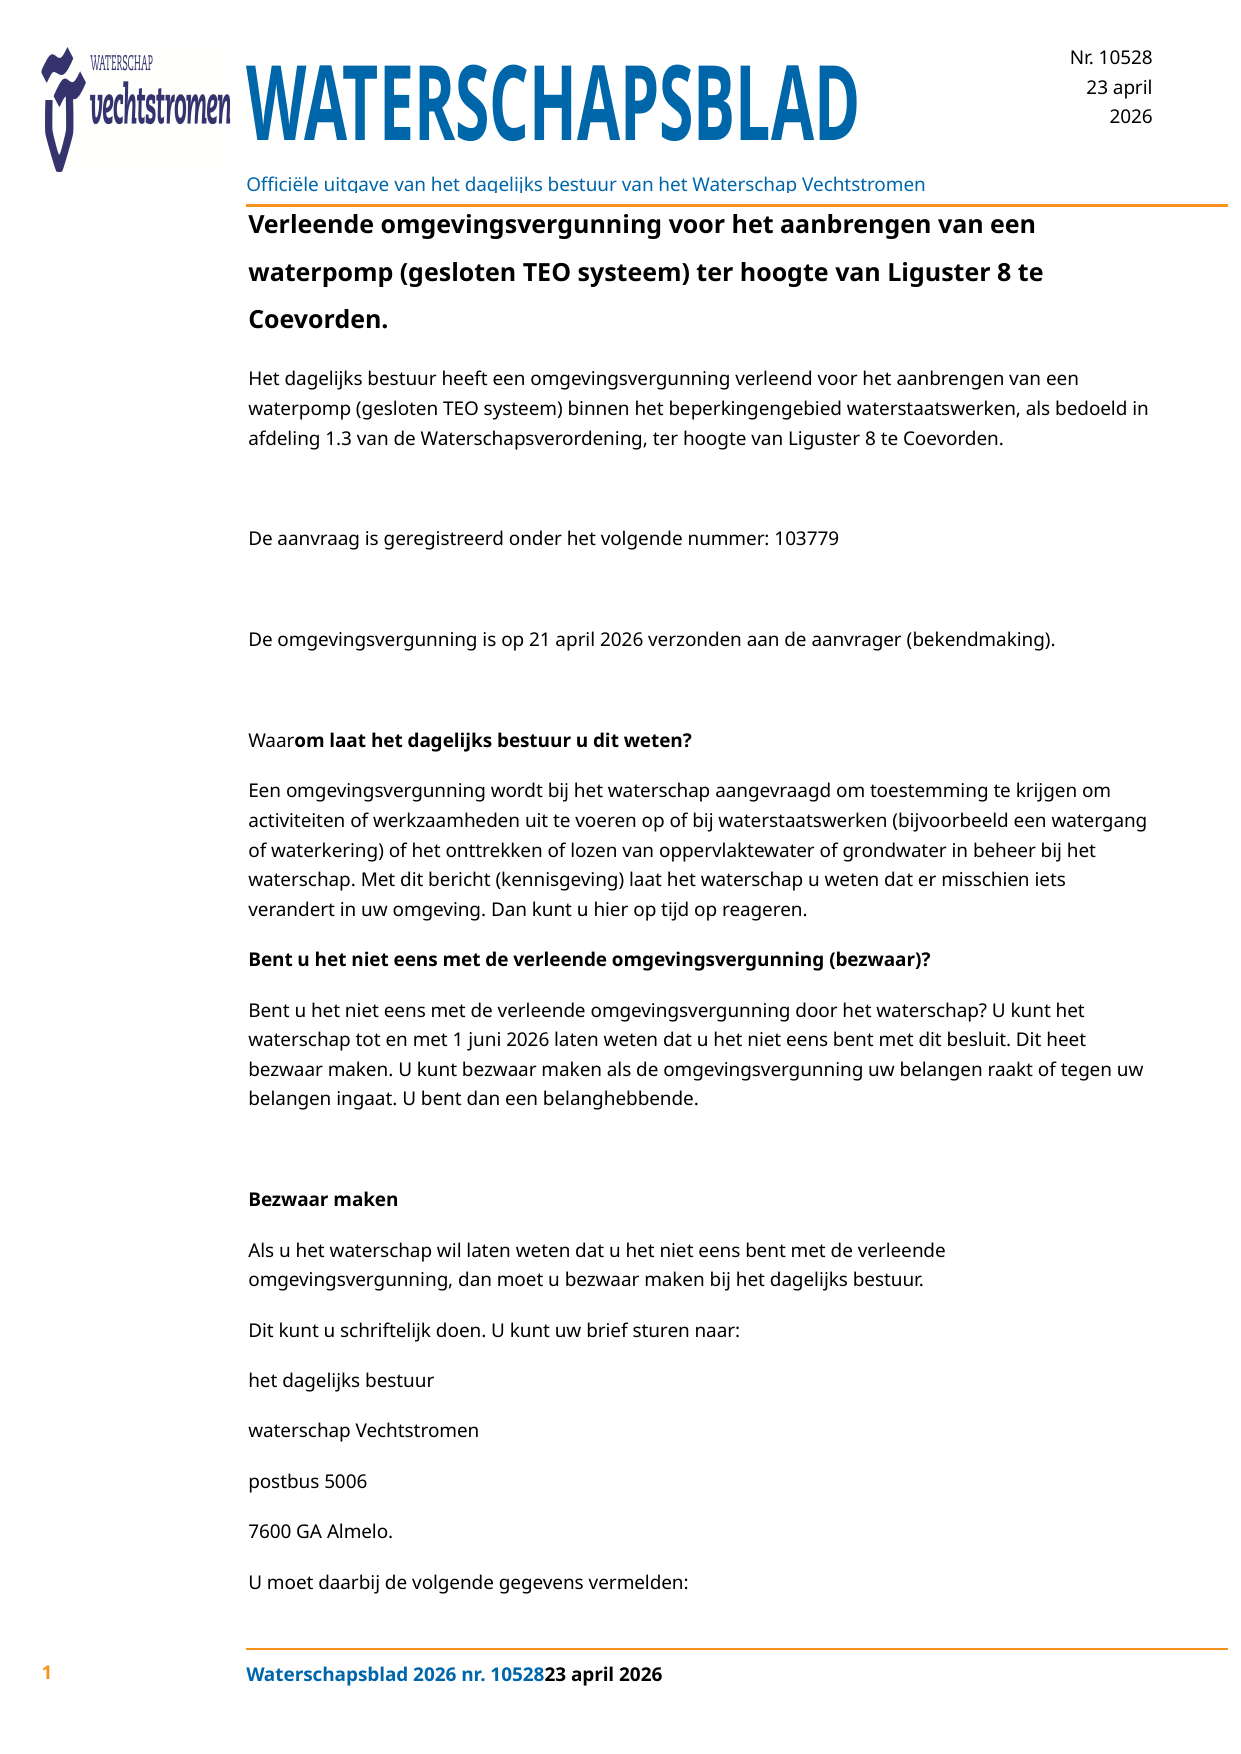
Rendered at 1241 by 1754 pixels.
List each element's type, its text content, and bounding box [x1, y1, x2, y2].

text De aanvraag is geregistreerd onder het volgende nummer: 103779 [248, 526, 1152, 551]
text postbus 5006 [248, 1468, 1152, 1494]
text Het dagelijks bestuur heeft een omgevingsvergunning verleend voor het aanbrengen van een waterpomp (gesloten TEO systeem) binnen het beperkingengebied waterstaatswerken, als bedoeld in afdeling 1.3 van de Waterschapsverordening, ter hoogte van Liguster 8 te Coevorden. [248, 366, 1152, 450]
text Bezwaar maken [248, 1186, 1152, 1212]
text Waarom laat het dagelijks bestuur u dit weten? [248, 727, 1152, 753]
text het dagelijks bestuur [248, 1367, 1152, 1393]
text waterschap Vechtstromen [248, 1418, 1152, 1443]
text 7600 GA Almelo. [248, 1518, 1152, 1544]
text Bent u het niet eens met de verleende omgevingsvergunning (bezwaar)? [248, 946, 1152, 972]
text Dit kunt u schriftelijk doen. U kunt uw brief sturen naar: [248, 1317, 1152, 1342]
picture [41, 47, 231, 172]
text U moet daarbij de volgende gegevens vermelden: [248, 1569, 1152, 1594]
text Een omgevingsvergunning wordt bij het waterschap aangevraagd om toestemming te krijgen om activiteiten of werkzaamheden uit te voeren op of bij waterstaatswerken (bijvoorbeeld een watergang of waterkering) of het onttrekken of lozen van oppervlaktewater of grondwater in beheer bij het waterschap. Met dit bericht (kennisgeving) laat het waterschap u weten dat er misschien iets verandert in uw omgeving. Dan kunt u hier op tijd op reageren. [248, 778, 1152, 922]
text De omgevingsvergunning is op 21 april 2026 verzonden aan de aanvrager (bekendmaking). [248, 626, 1152, 652]
text Verleende omgevingsvergunning voor het aanbrengen van een waterpomp (gesloten TEO systeem) ter hoogte van Liguster 8 te Coevorden. [248, 207, 1152, 336]
text Als u het waterschap wil laten weten dat u het niet eens bent met de verleende omgevingsvergunning, dan moet u bezwaar maken bij het dagelijks bestuur. [248, 1237, 1152, 1292]
text Bent u het niet eens met de verleende omgevingsvergunning door het waterschap? U kunt het waterschap tot en met 1 juni 2026 laten weten dat u het niet eens bent met dit besluit. Dit heet bezwaar maken. U kunt bezwaar maken als de omgevingsvergunning uw belangen raakt of tegen uw belangen ingaat. U bent dan een belanghebbende. [248, 997, 1152, 1111]
